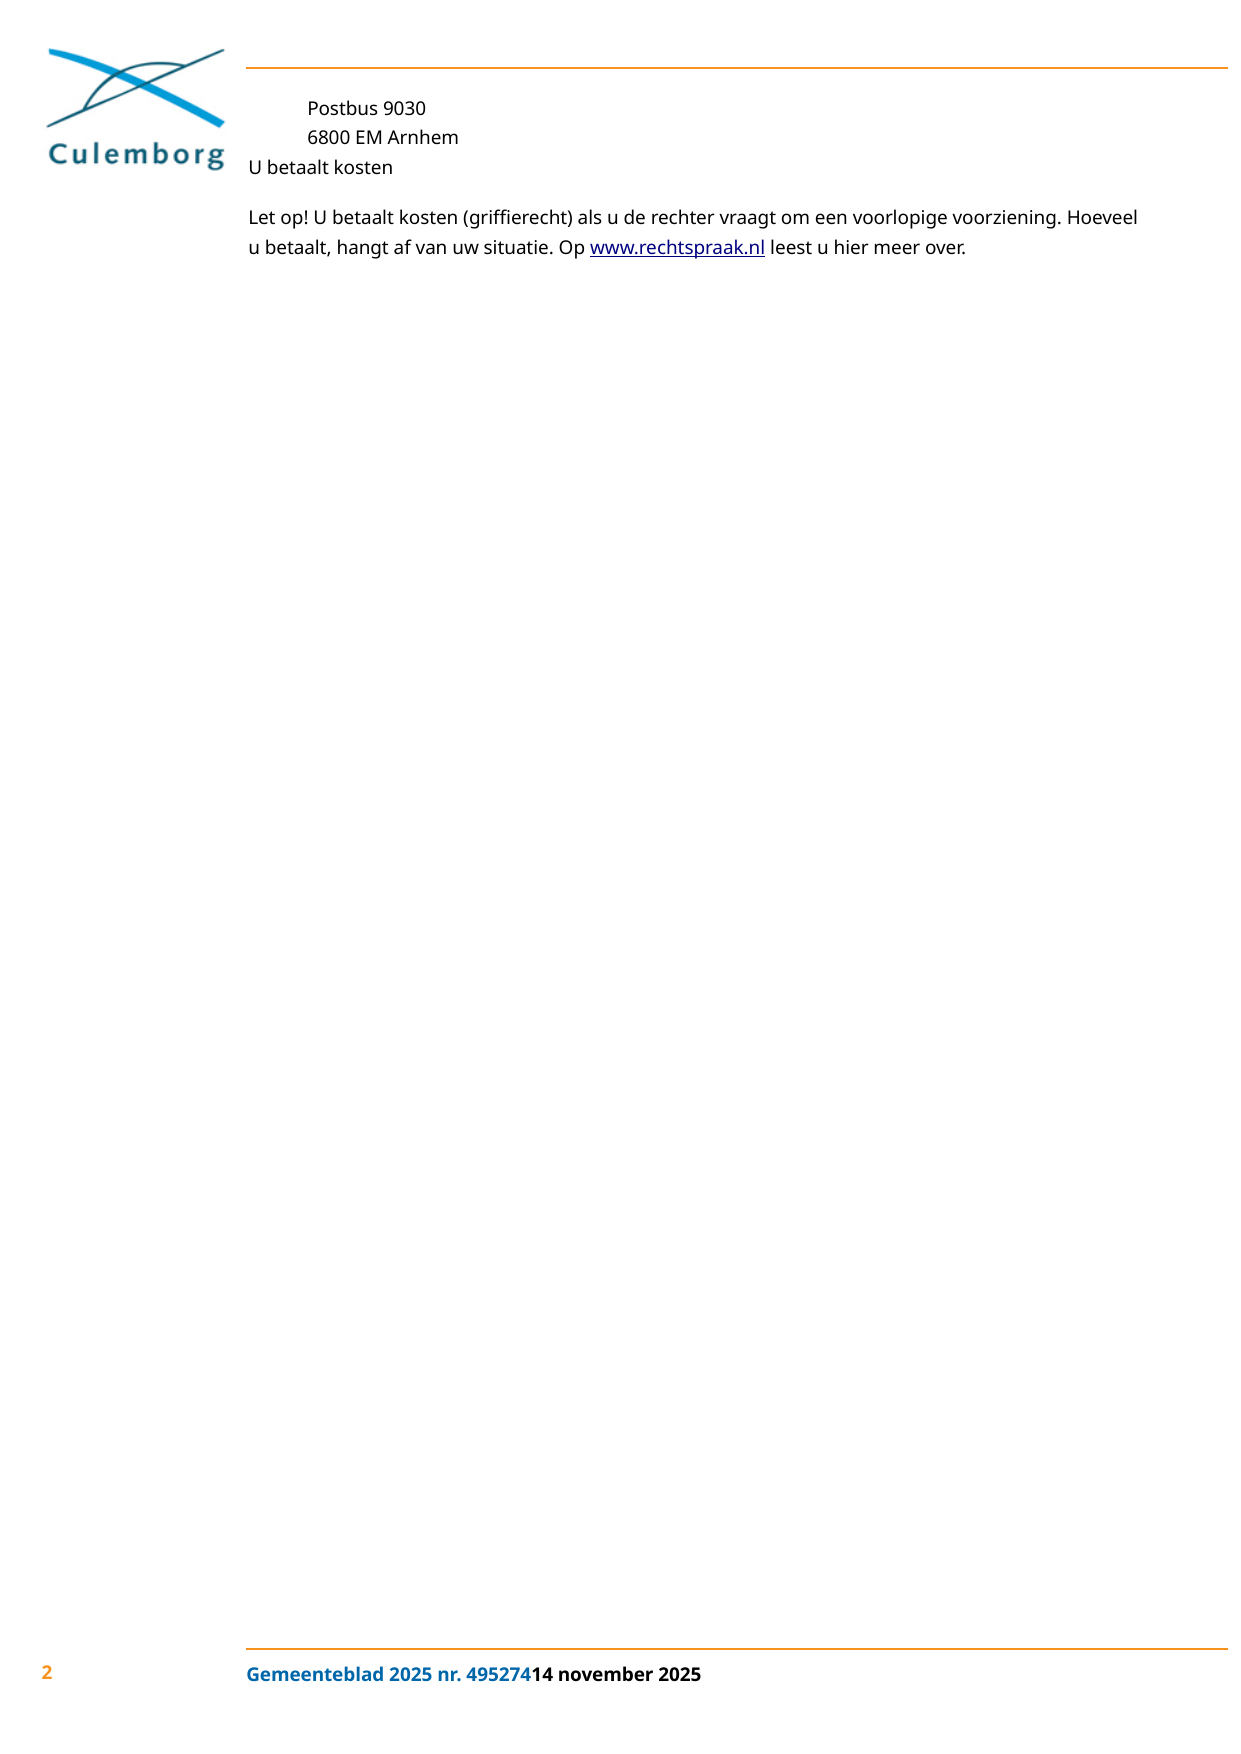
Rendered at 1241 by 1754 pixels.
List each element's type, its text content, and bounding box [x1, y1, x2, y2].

text Let op! U betaalt kosten (griffierecht) als u de rechter vraagt om een voorlopige voorziening. Hoeveel u betaalt, hangt af van uw situatie. Op www.rechtspraak.nl leest u hier meer over. [248, 204, 1152, 260]
text U betaalt kosten [248, 154, 1152, 180]
list Postbus 9030 [248, 95, 1152, 121]
list 6800 EM Arnhem [248, 124, 1152, 150]
picture [41, 47, 231, 172]
